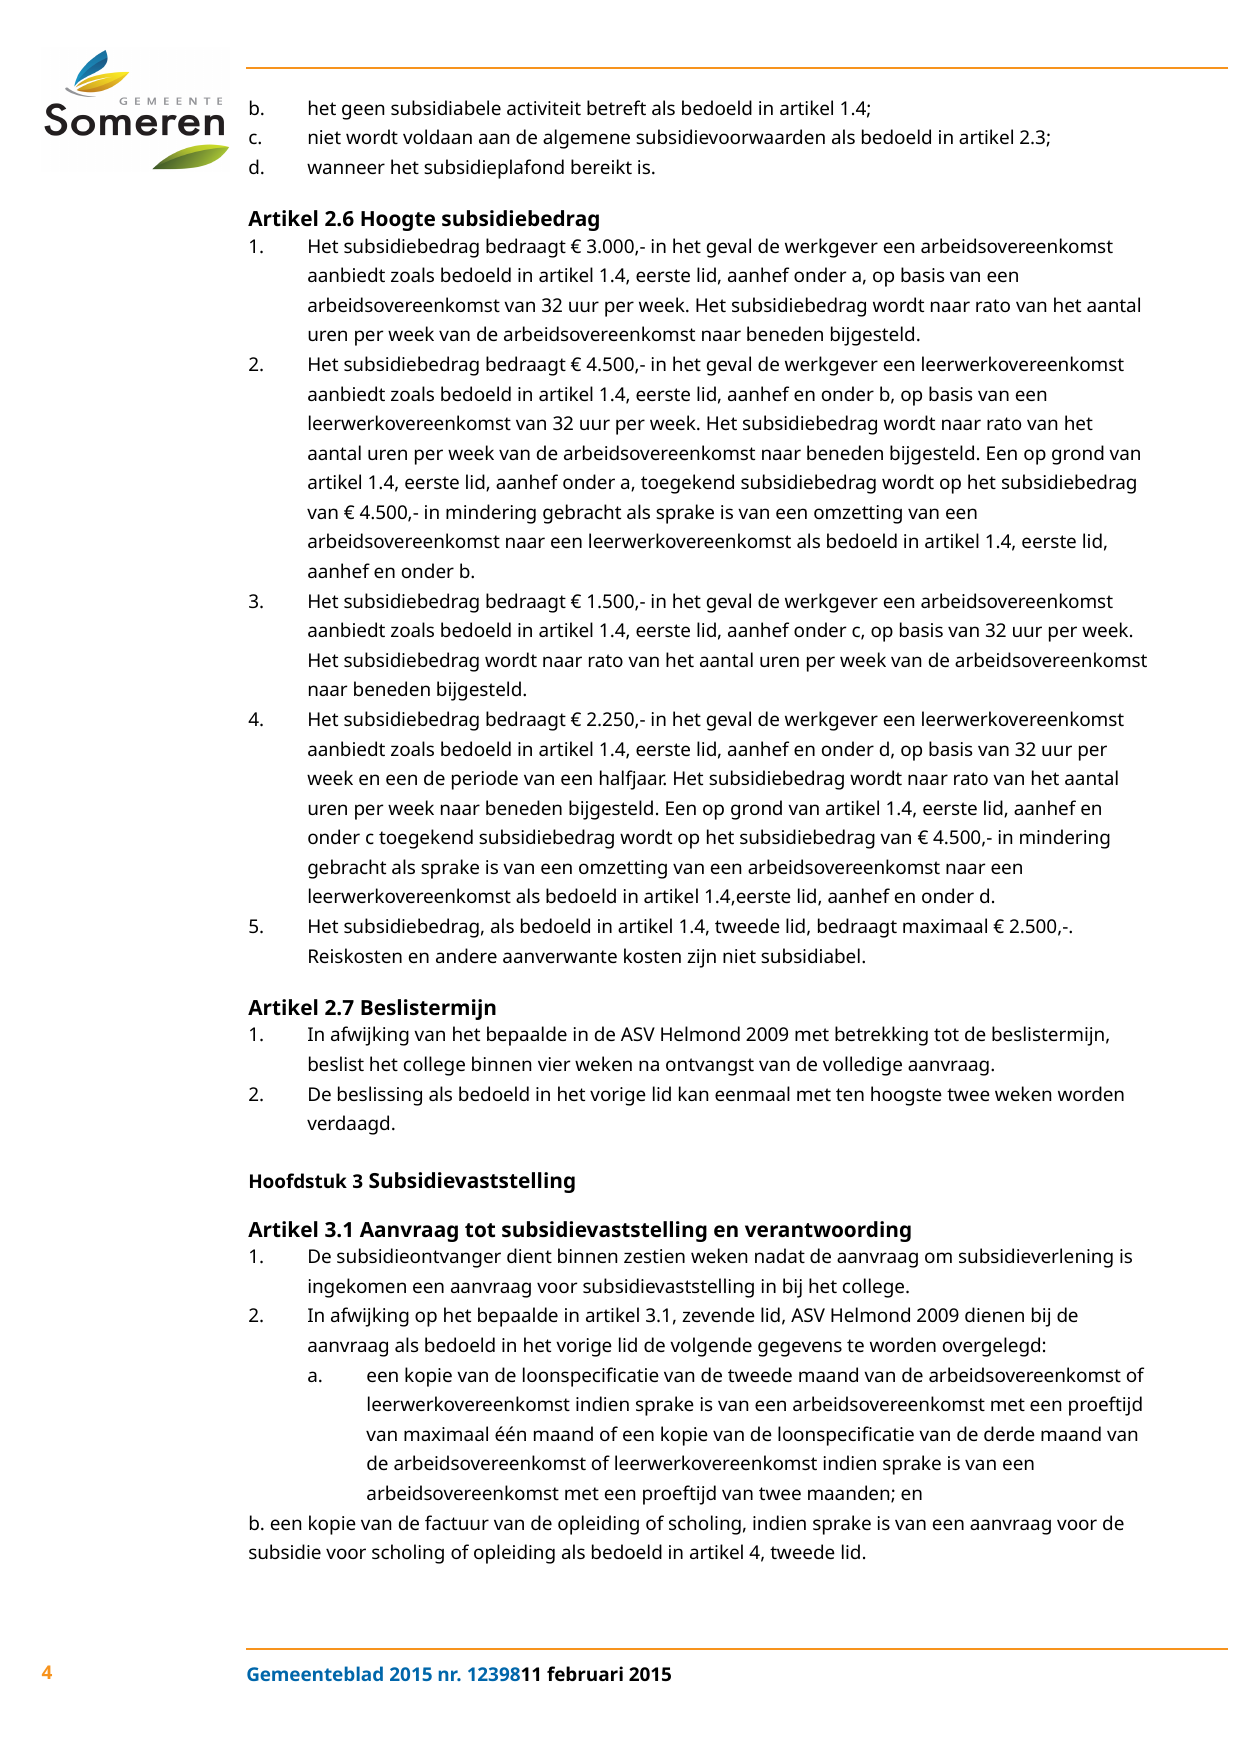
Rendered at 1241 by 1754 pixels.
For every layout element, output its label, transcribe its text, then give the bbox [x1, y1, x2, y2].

list niet wordt voldaan aan de algemene subsidievoorwaarden als bedoeld in artikel 2.3; [248, 124, 1152, 150]
text Artikel 2.7 Beslistermijn [248, 993, 1152, 1022]
text Artikel 3.1 Aanvraag tot subsidievaststelling en verantwoording [248, 1215, 1152, 1243]
text Artikel 2.6 Hoogte subsidiebedrag [248, 204, 1152, 233]
list Het subsidiebedrag bedraagt € 1.500,- in het geval de werkgever een arbeidsovereenkomst aanbiedt zoals bedoeld in artikel 1.4, eerste lid, aanhef onder c, op basis van 32 uur per week. Het subsidiebedrag wordt naar rato van het aantal uren per week van de arbeidsovereenkomst naar beneden bijgesteld. [248, 588, 1152, 702]
list Het subsidiebedrag bedraagt € 4.500,- in het geval de werkgever een leerwerkovereenkomst aanbiedt zoals bedoeld in artikel 1.4, eerste lid, aanhef en onder b, op basis van een leerwerkovereenkomst van 32 uur per week. Het subsidiebedrag wordt naar rato van het aantal uren per week van de arbeidsovereenkomst naar beneden bijgesteld. Een op grond van artikel 1.4, eerste lid, aanhef onder a, toegekend subsidiebedrag wordt op het subsidiebedrag van € 4.500,- in mindering gebracht als sprake is van een omzetting van een arbeidsovereenkomst naar een leerwerkovereenkomst als bedoeld in artikel 1.4, eerste lid, aanhef en onder b. [248, 351, 1152, 584]
list Het subsidiebedrag bedraagt € 3.000,- in het geval de werkgever een arbeidsovereenkomst aanbiedt zoals bedoeld in artikel 1.4, eerste lid, aanhef onder a, op basis van een arbeidsovereenkomst van 32 uur per week. Het subsidiebedrag wordt naar rato van het aantal uren per week van de arbeidsovereenkomst naar beneden bijgesteld. [248, 233, 1152, 347]
list Het subsidiebedrag bedraagt € 2.250,- in het geval de werkgever een leerwerkovereenkomst aanbiedt zoals bedoeld in artikel 1.4, eerste lid, aanhef en onder d, op basis van 32 uur per week en een de periode van een halfjaar. Het subsidiebedrag wordt naar rato van het aantal uren per week naar beneden bijgesteld. Een op grond van artikel 1.4, eerste lid, aanhef en onder c toegekend subsidiebedrag wordt op het subsidiebedrag van € 4.500,- in mindering gebracht als sprake is van een omzetting van een arbeidsovereenkomst naar een leerwerkovereenkomst als bedoeld in artikel 1.4,eerste lid, aanhef en onder d. [248, 706, 1152, 909]
picture [41, 47, 231, 172]
list een kopie van de loonspecificatie van de tweede maand van de arbeidsovereenkomst of leerwerkovereenkomst indien sprake is van een arbeidsovereenkomst met een proeftijd van maximaal één maand of een kopie van de loonspecificatie van de derde maand van de arbeidsovereenkomst of leerwerkovereenkomst indien sprake is van een arbeidsovereenkomst met een proeftijd van twee maanden; en [307, 1362, 1152, 1506]
list In afwijking van het bepaalde in de ASV Helmond 2009 met betrekking tot de beslistermijn, beslist het college binnen vier weken na ontvangst van de volledige aanvraag. [248, 1022, 1152, 1077]
list De beslissing als bedoeld in het vorige lid kan eenmaal met ten hoogste twee weken worden verdaagd. [248, 1081, 1152, 1136]
text Hoofdstuk 3 Subsidievaststelling [248, 1166, 1152, 1194]
list het geen subsidiabele activiteit betreft als bedoeld in artikel 1.4; [248, 95, 1152, 121]
list wanneer het subsidieplafond bereikt is. [248, 154, 1152, 180]
list In afwijking op het bepaalde in artikel 3.1, zevende lid, ASV Helmond 2009 dienen bij de aanvraag als bedoeld in het vorige lid de volgende gegevens te worden overgelegd: [248, 1303, 1152, 1358]
list Het subsidiebedrag, als bedoeld in artikel 1.4, tweede lid, bedraagt maximaal € 2.500,-. Reiskosten en andere aanverwante kosten zijn niet subsidiabel. [248, 913, 1152, 968]
list De subsidieontvanger dient binnen zestien weken nadat de aanvraag om subsidieverlening is ingekomen een aanvraag voor subsidievaststelling in bij het college. [248, 1243, 1152, 1299]
text b. een kopie van de factuur van de opleiding of scholing, indien sprake is van een aanvraag voor de subsidie voor scholing of opleiding als bedoeld in artikel 4, tweede lid. [248, 1510, 1152, 1565]
